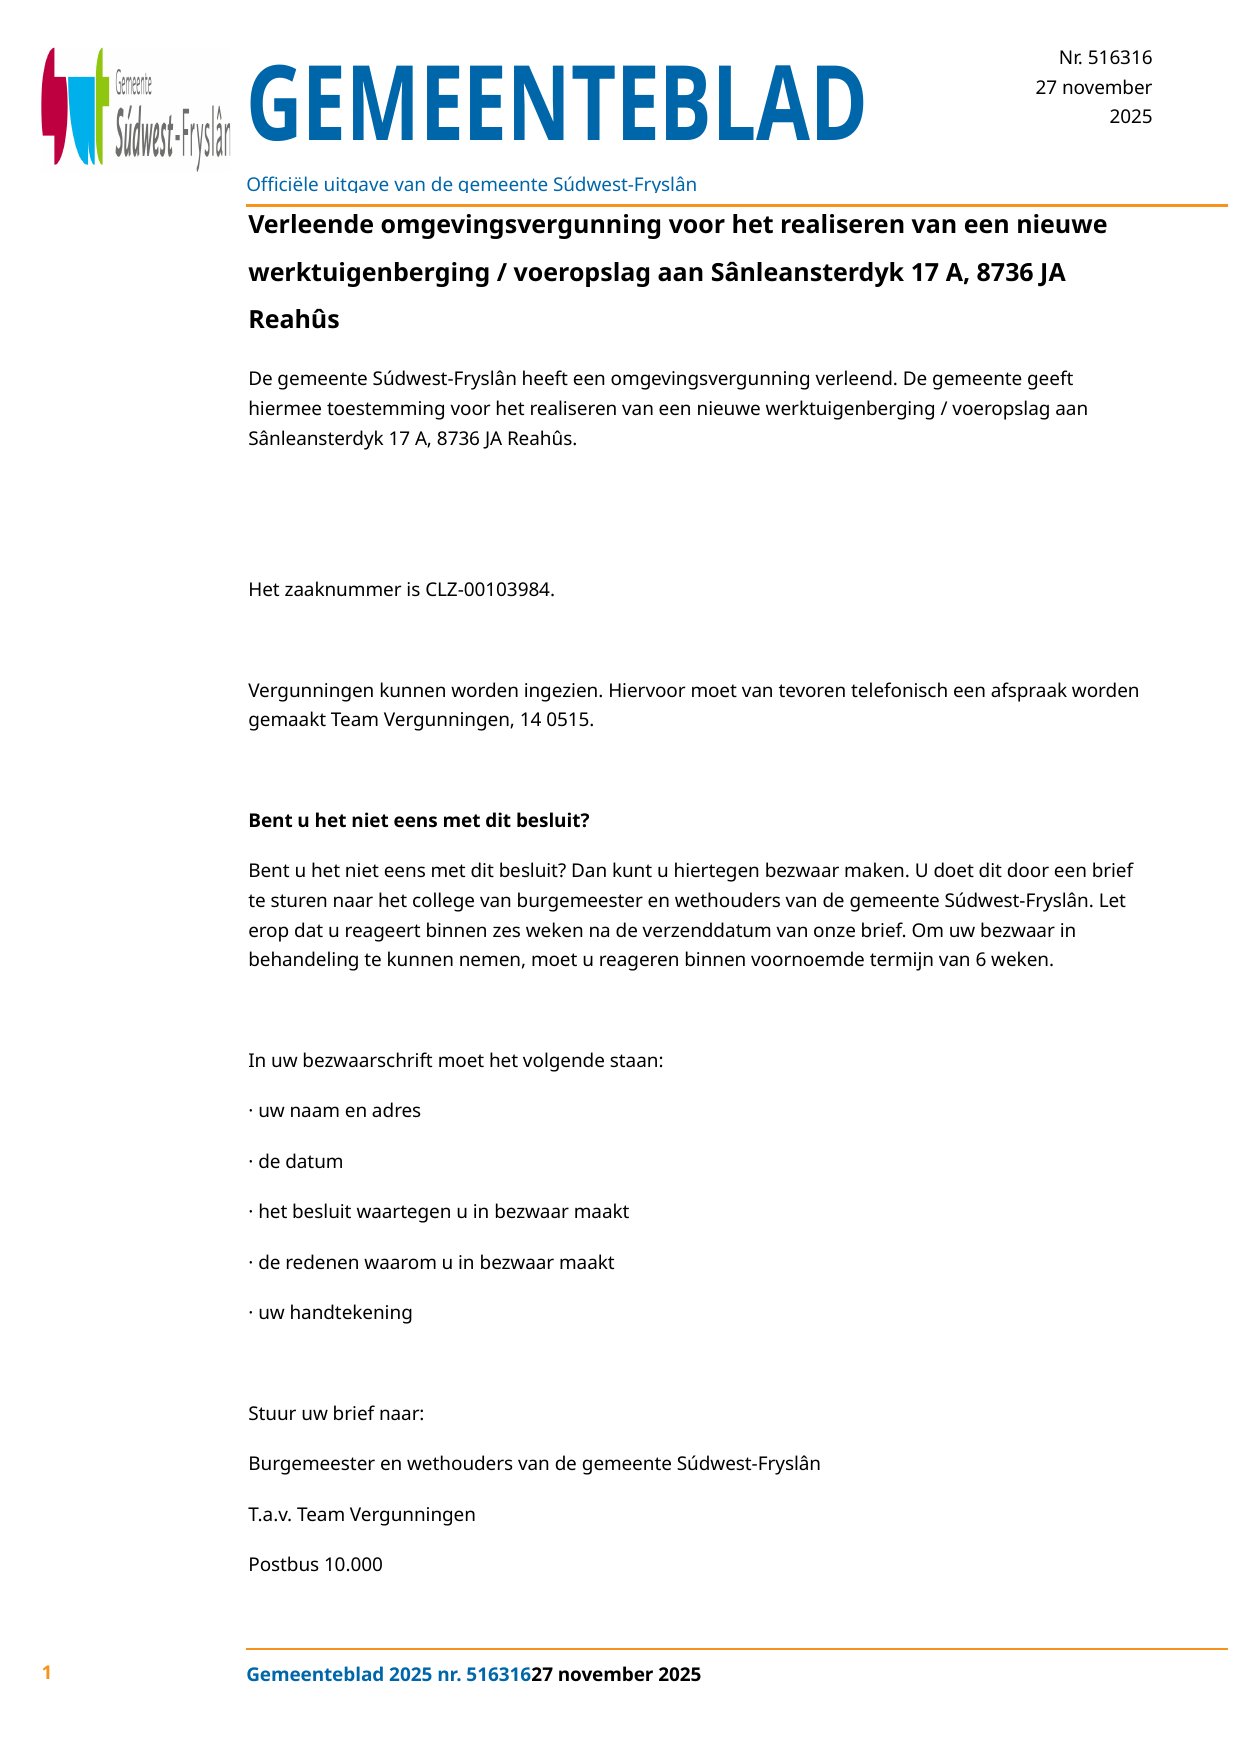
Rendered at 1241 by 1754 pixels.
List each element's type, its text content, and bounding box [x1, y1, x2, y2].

text De gemeente Súdwest-Fryslân heeft een omgevingsvergunning verleend. De gemeente geeft hiermee toestemming voor het realiseren van een nieuwe werktuigenberging / voeropslag aan Sânleansterdyk 17 A, 8736 JA Reahûs. [248, 366, 1152, 450]
text Stuur uw brief naar: [248, 1400, 1152, 1426]
text Bent u het niet eens met dit besluit? [248, 807, 1152, 833]
text In uw bezwaarschrift moet het volgende staan: [248, 1047, 1152, 1073]
text · de redenen waarom u in bezwaar maakt [248, 1249, 1152, 1274]
text Burgemeester en wethouders van de gemeente Súdwest-Fryslân [248, 1451, 1152, 1476]
text T.a.v. Team Vergunningen [248, 1501, 1152, 1527]
text Vergunningen kunnen worden ingezien. Hiervoor moet van tevoren telefonisch een afspraak worden gemaakt Team Vergunningen, 14 0515. [248, 677, 1152, 732]
picture [41, 47, 231, 172]
text · uw naam en adres [248, 1098, 1152, 1123]
text Verleende omgevingsvergunning voor het realiseren van een nieuwe werktuigenberging / voeropslag aan Sânleansterdyk 17 A, 8736 JA Reahûs [248, 207, 1152, 336]
text Bent u het niet eens met dit besluit? Dan kunt u hiertegen bezwaar maken. U doet dit door een brief te sturen naar het college van burgemeester en wethouders van de gemeente Súdwest-Fryslân. Let erop dat u reageert binnen zes weken na de verzenddatum van onze brief. Om uw bezwaar in behandeling te kunnen nemen, moet u reageren binnen voornoemde termijn van 6 weken. [248, 858, 1152, 972]
text · de datum [248, 1148, 1152, 1174]
text Het zaaknummer is CLZ-00103984. [248, 576, 1152, 602]
text · het besluit waartegen u in bezwaar maakt [248, 1198, 1152, 1224]
text Postbus 10.000 [248, 1551, 1152, 1577]
text · uw handtekening [248, 1299, 1152, 1325]
